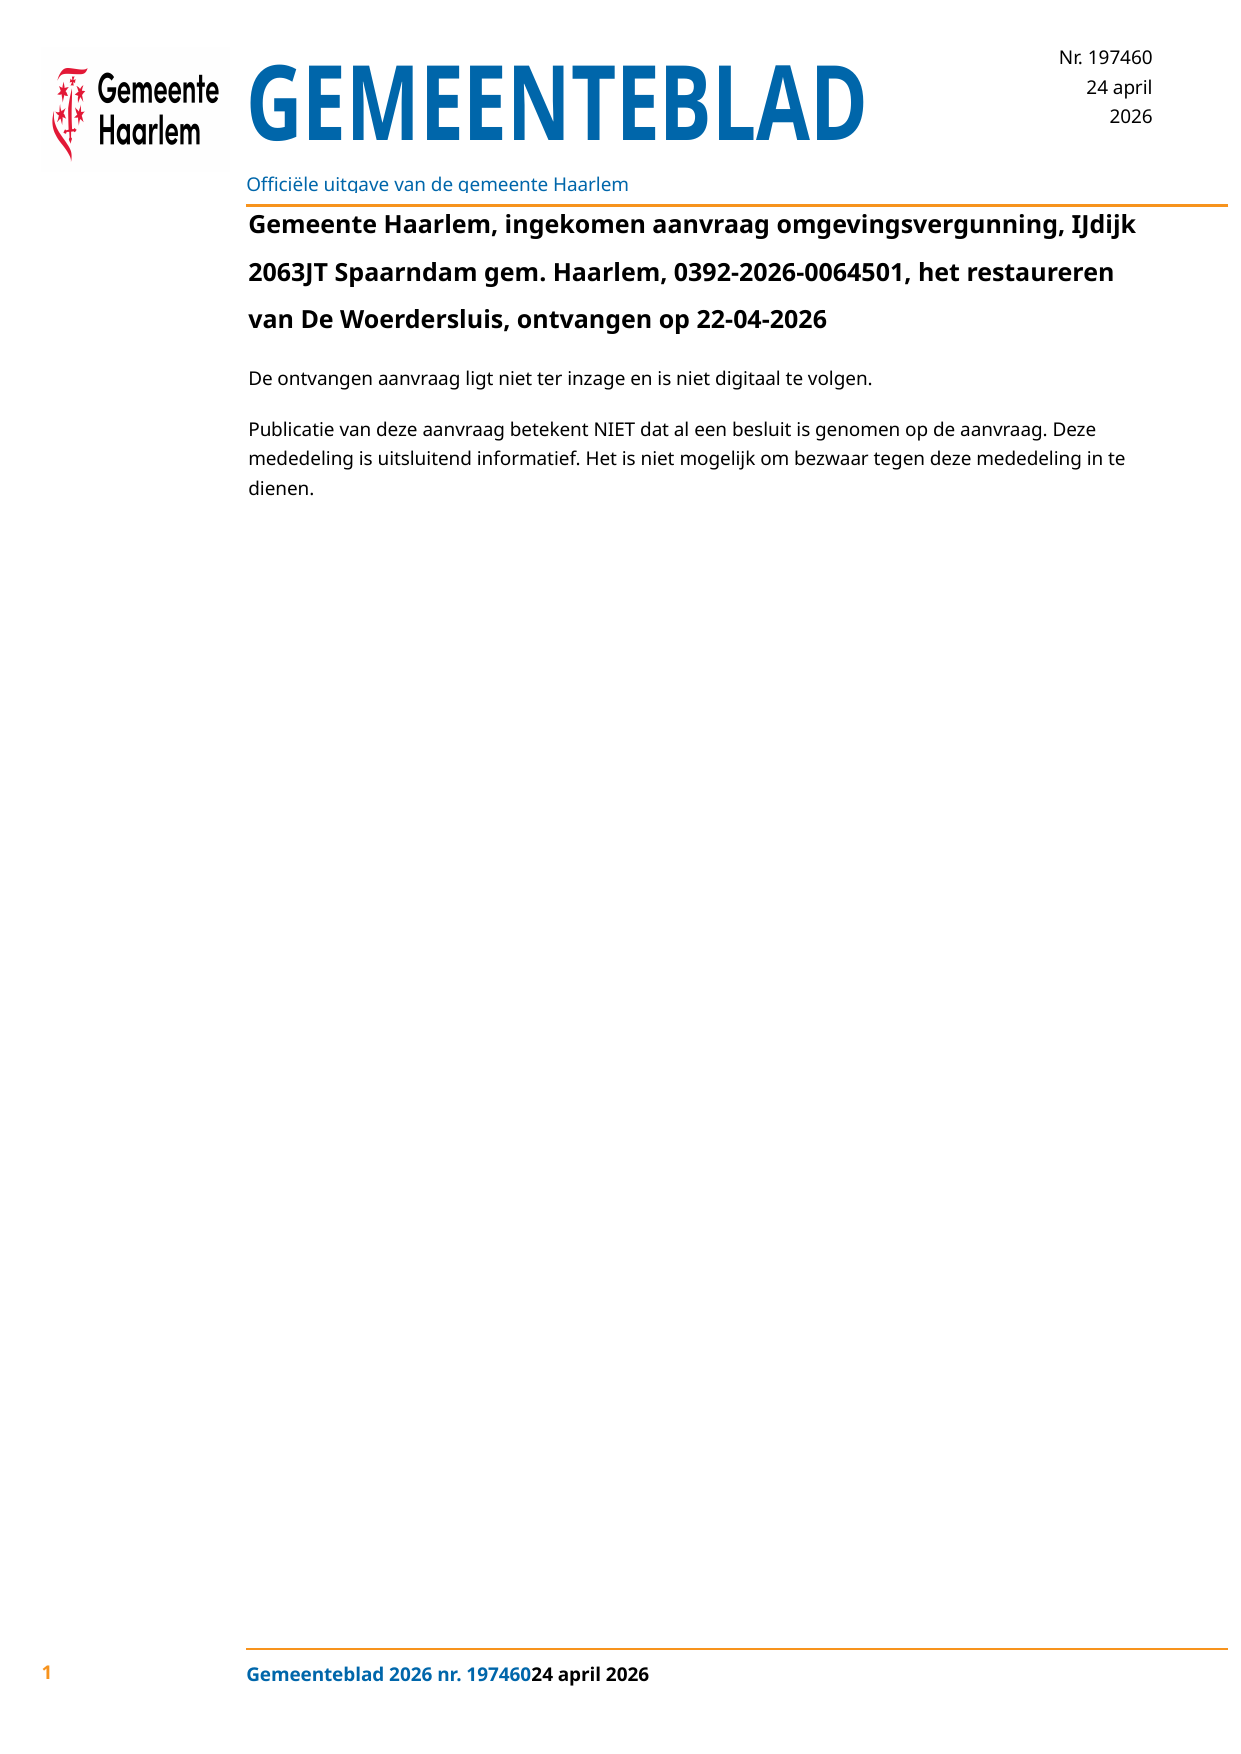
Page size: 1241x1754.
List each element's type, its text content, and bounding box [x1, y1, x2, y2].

text Publicatie van deze aanvraag betekent NIET dat al een besluit is genomen op de aanvraag. Deze mededeling is uitsluitend informatief. Het is niet mogelijk om bezwaar tegen deze mededeling in te dienen. [248, 416, 1152, 501]
text Gemeente Haarlem, ingekomen aanvraag omgevingsvergunning, IJdijk 2063JT Spaarndam gem. Haarlem, 0392-2026-0064501, het restaureren van De Woerdersluis, ontvangen op 22-04-2026 [248, 207, 1152, 336]
picture [41, 47, 231, 172]
text De ontvangen aanvraag ligt niet ter inzage en is niet digitaal te volgen. [248, 366, 1152, 391]
